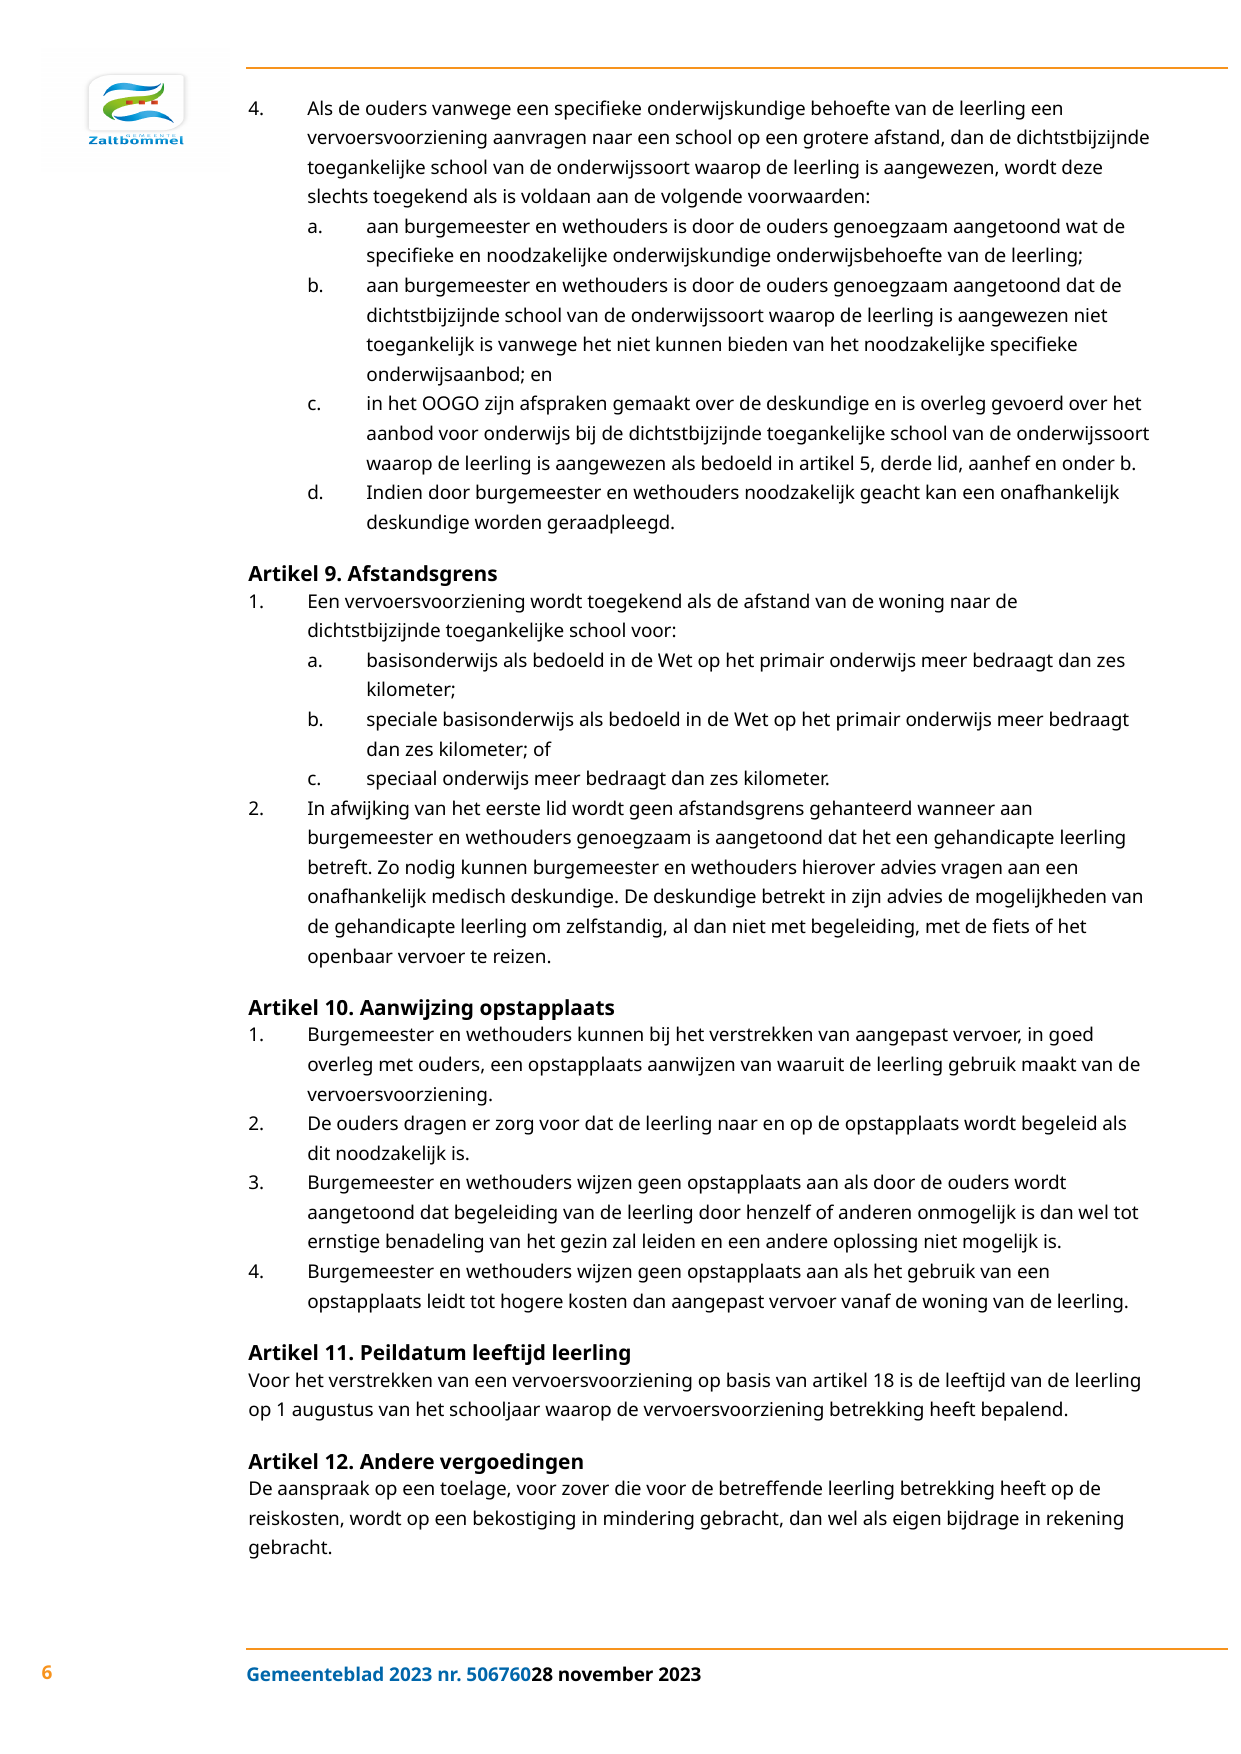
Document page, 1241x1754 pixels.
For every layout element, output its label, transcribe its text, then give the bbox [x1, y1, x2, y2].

list aan burgemeester en wethouders is door de ouders genoegzaam aangetoond wat de specifieke en noodzakelijke onderwijskundige onderwijsbehoefte van de leerling; [307, 213, 1152, 268]
text Artikel 11. Peildatum leeftijd leerling [248, 1338, 1152, 1367]
text Artikel 9. Afstandsgrens [248, 559, 1152, 588]
text Artikel 10. Aanwijzing opstapplaats [248, 993, 1152, 1022]
list in het OOGO zijn afspraken gemaakt over de deskundige en is overleg gevoerd over het aanbod voor onderwijs bij de dichtstbijzijnde toegankelijke school van de onderwijssoort waarop de leerling is aangewezen als bedoeld in artikel 5, derde lid, aanhef en onder b. [307, 391, 1152, 476]
list Indien door burgemeester en wethouders noodzakelijk geacht kan een onafhankelijk deskundige worden geraadpleegd. [307, 479, 1152, 535]
list Als de ouders vanwege een specifieke onderwijskundige behoefte van de leerling een vervoersvoorziening aanvragen naar een school op een grotere afstand, dan de dichtstbijzijnde toegankelijke school van de onderwijssoort waarop de leerling is aangewezen, wordt deze slechts toegekend als is voldaan aan de volgende voorwaarden: [248, 95, 1152, 209]
list Burgemeester en wethouders kunnen bij het verstrekken van aangepast vervoer, in goed overleg met ouders, een opstapplaats aanwijzen van waaruit de leerling gebruik maakt van de vervoersvoorziening. [248, 1022, 1152, 1107]
list Een vervoersvoorziening wordt toegekend als de afstand van de woning naar de dichtstbijzijnde toegankelijke school voor: [248, 588, 1152, 643]
list aan burgemeester en wethouders is door de ouders genoegzaam aangetoond dat de dichtstbijzijnde school van de onderwijssoort waarop de leerling is aangewezen niet toegankelijk is vanwege het niet kunnen bieden van het noodzakelijke specifieke onderwijsaanbod; en [307, 272, 1152, 387]
text Artikel 12. Andere vergoedingen [248, 1447, 1152, 1475]
text De aanspraak op een toelage, voor zover die voor de betreffende leerling betrekking heeft op de reiskosten, wordt op een bekostiging in mindering gebracht, dan wel als eigen bijdrage in rekening gebracht. [248, 1475, 1152, 1560]
picture [41, 47, 231, 172]
text Voor het verstrekken van een vervoersvoorziening op basis van artikel 18 is de leeftijd van de leerling op 1 augustus van het schooljaar waarop de vervoersvoorziening betrekking heeft bepalend. [248, 1367, 1152, 1422]
list Burgemeester en wethouders wijzen geen opstapplaats aan als het gebruik van een opstapplaats leidt tot hogere kosten dan aangepast vervoer vanaf de woning van de leerling. [248, 1258, 1152, 1314]
list De ouders dragen er zorg voor dat de leerling naar en op de opstapplaats wordt begeleid als dit noodzakelijk is. [248, 1110, 1152, 1166]
list speciale basisonderwijs als bedoeld in de Wet op het primair onderwijs meer bedraagt dan zes kilometer; of [307, 706, 1152, 761]
list speciaal onderwijs meer bedraagt dan zes kilometer. [307, 765, 1152, 791]
list basisonderwijs als bedoeld in de Wet op het primair onderwijs meer bedraagt dan zes kilometer; [307, 647, 1152, 702]
list Burgemeester en wethouders wijzen geen opstapplaats aan als door de ouders wordt aangetoond dat begeleiding van de leerling door henzelf of anderen onmogelijk is dan wel tot ernstige benadeling van het gezin zal leiden en een andere oplossing niet mogelijk is. [248, 1169, 1152, 1254]
list In afwijking van het eerste lid wordt geen afstandsgrens gehanteerd wanneer aan burgemeester en wethouders genoegzaam is aangetoond dat het een gehandicapte leerling betreft. Zo nodig kunnen burgemeester en wethouders hierover advies vragen aan een onafhankelijk medisch deskundige. De deskundige betrekt in zijn advies de mogelijkheden van de gehandicapte leerling om zelfstandig, al dan niet met begeleiding, met de fiets of het openbaar vervoer te reizen. [248, 795, 1152, 968]
